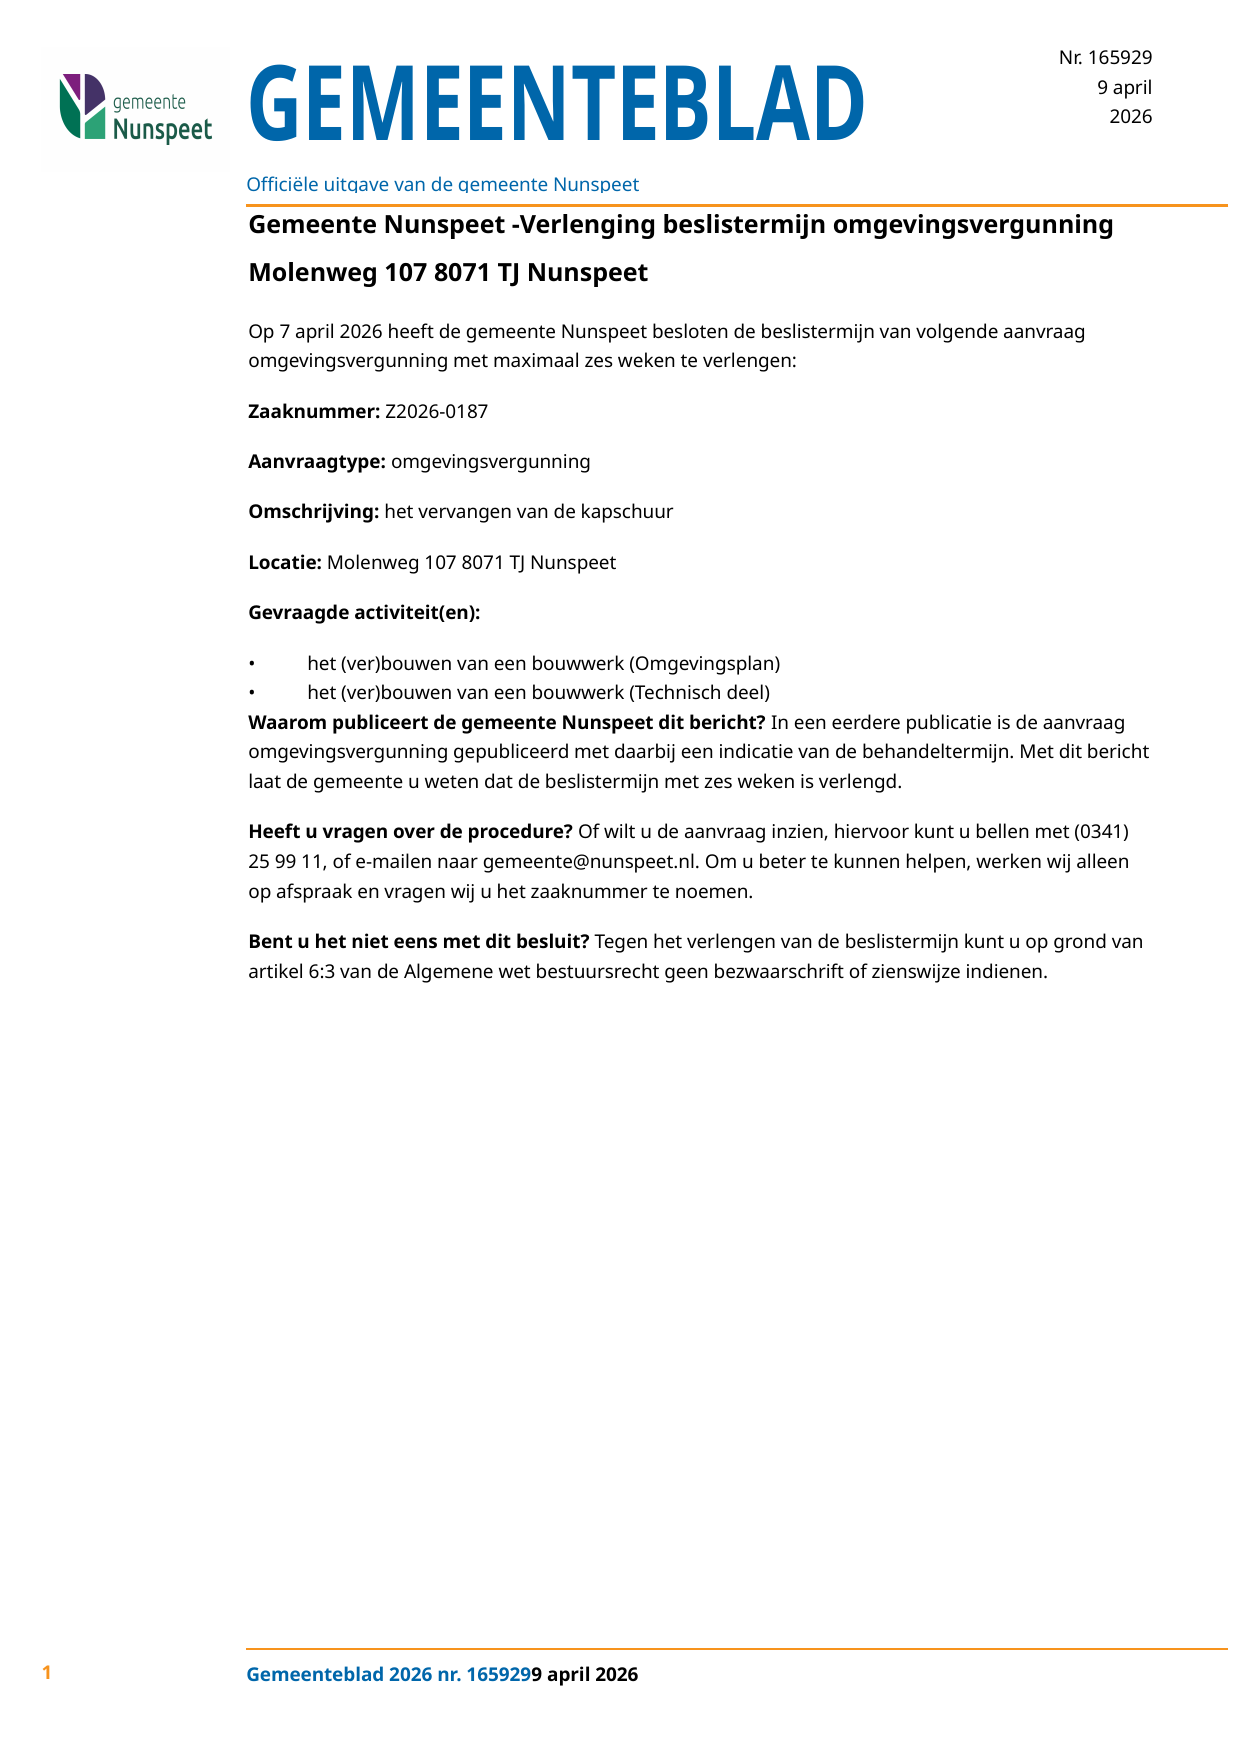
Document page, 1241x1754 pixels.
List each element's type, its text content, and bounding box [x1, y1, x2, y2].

text Omschrijving: het vervangen van de kapschuur [248, 499, 1152, 524]
text Waarom publiceert de gemeente Nunspeet dit bericht? In een eerdere publicatie is de aanvraag omgevingsvergunning gepubliceerd met daarbij een indicatie van de behandeltermijn. Met dit bericht laat de gemeente u weten dat de beslistermijn met zes weken is verlengd. [248, 709, 1152, 794]
text Op 7 april 2026 heeft de gemeente Nunspeet besloten de beslistermijn van volgende aanvraag omgevingsvergunning met maximaal zes weken te verlengen: [248, 318, 1152, 373]
text Gevraagde activiteit(en): [248, 599, 1152, 625]
list het (ver)bouwen van een bouwwerk (Omgevingsplan) [248, 650, 1152, 676]
text Aanvraagtype: omgevingsvergunning [248, 448, 1152, 474]
text Locatie: Molenweg 107 8071 TJ Nunspeet [248, 549, 1152, 575]
list het (ver)bouwen van een bouwwerk (Technisch deel) [248, 679, 1152, 705]
text Bent u het niet eens met dit besluit? Tegen het verlengen van de beslistermijn kunt u op grond van artikel 6:3 van de Algemene wet bestuursrecht geen bezwaarschrift of zienswijze indienen. [248, 928, 1152, 984]
text Gemeente Nunspeet -Verlenging beslistermijn omgevingsvergunning Molenweg 107 8071 TJ Nunspeet [248, 207, 1152, 288]
text Heeft u vragen over de procedure? Of wilt u de aanvraag inzien, hiervoor kunt u bellen met (0341) 25 99 11, of e-mailen naar gemeente@nunspeet.nl. Om u beter te kunnen helpen, werken wij alleen op afspraak en vragen wij u het zaaknummer te noemen. [248, 819, 1152, 904]
picture [41, 47, 231, 172]
text Zaaknummer: Z2026-0187 [248, 398, 1152, 424]
